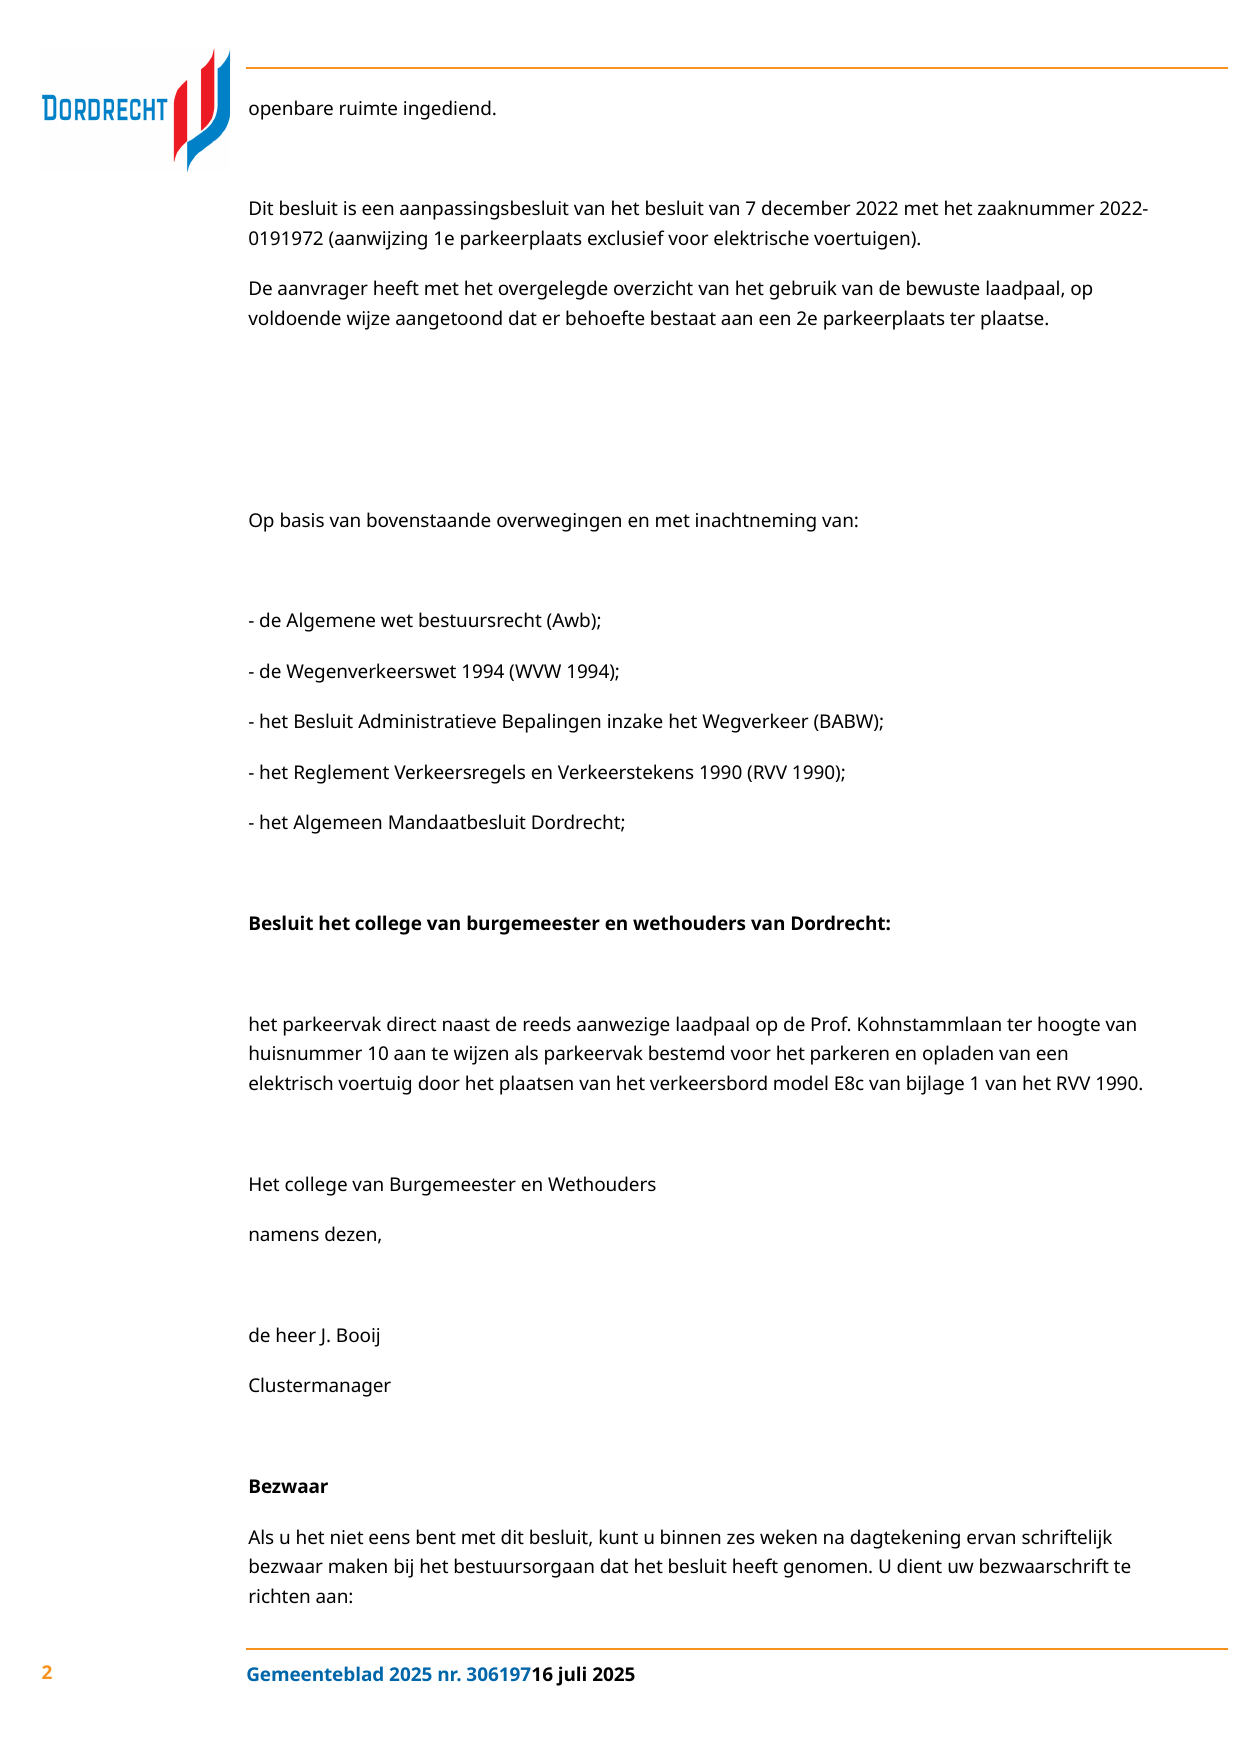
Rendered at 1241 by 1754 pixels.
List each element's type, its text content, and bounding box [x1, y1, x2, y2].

text - het Algemeen Mandaatbesluit Dordrecht; [248, 809, 1152, 835]
text - de Algemene wet bestuursrecht (Awb); [248, 608, 1152, 633]
text Besluit het college van burgemeester en wethouders van Dordrecht: [248, 910, 1152, 936]
text Het college van Burgemeester en Wethouders [248, 1171, 1152, 1197]
text het parkeervak direct naast de reeds aanwezige laadpaal op de Prof. Kohnstammlaan ter hoogte van huisnummer 10 aan te wijzen als parkeervak bestemd voor het parkeren en opladen van een elektrisch voertuig door het plaatsen van het verkeersbord model E8c van bijlage 1 van het RVV 1990. [248, 1011, 1152, 1096]
text - het Reglement Verkeersregels en Verkeerstekens 1990 (RVV 1990); [248, 759, 1152, 785]
text namens dezen, [248, 1221, 1152, 1247]
text openbare ruimte ingediend. [248, 95, 1152, 121]
text Dit besluit is een aanpassingsbesluit van het besluit van 7 december 2022 met het zaaknummer 2022-0191972 (aanwijzing 1e parkeerplaats exclusief voor elektrische voertuigen). [248, 196, 1152, 251]
text Bezwaar [248, 1473, 1152, 1499]
picture [41, 47, 231, 172]
text de heer J. Booij [248, 1322, 1152, 1348]
text Op basis van bovenstaande overwegingen en met inachtneming van: [248, 507, 1152, 533]
text Clustermanager [248, 1373, 1152, 1398]
text - het Besluit Administratieve Bepalingen inzake het Wegverkeer (BABW); [248, 708, 1152, 734]
text De aanvrager heeft met het overgelegde overzicht van het gebruik van de bewuste laadpaal, op voldoende wijze aangetoond dat er behoefte bestaat aan een 2e parkeerplaats ter plaatse. [248, 276, 1152, 331]
text Als u het niet eens bent met dit besluit, kunt u binnen zes weken na dagtekening ervan schriftelijk bezwaar maken bij het bestuursorgaan dat het besluit heeft genomen. U dient uw bezwaarschrift te richten aan: [248, 1524, 1152, 1609]
text - de Wegenverkeerswet 1994 (WVW 1994); [248, 658, 1152, 684]
